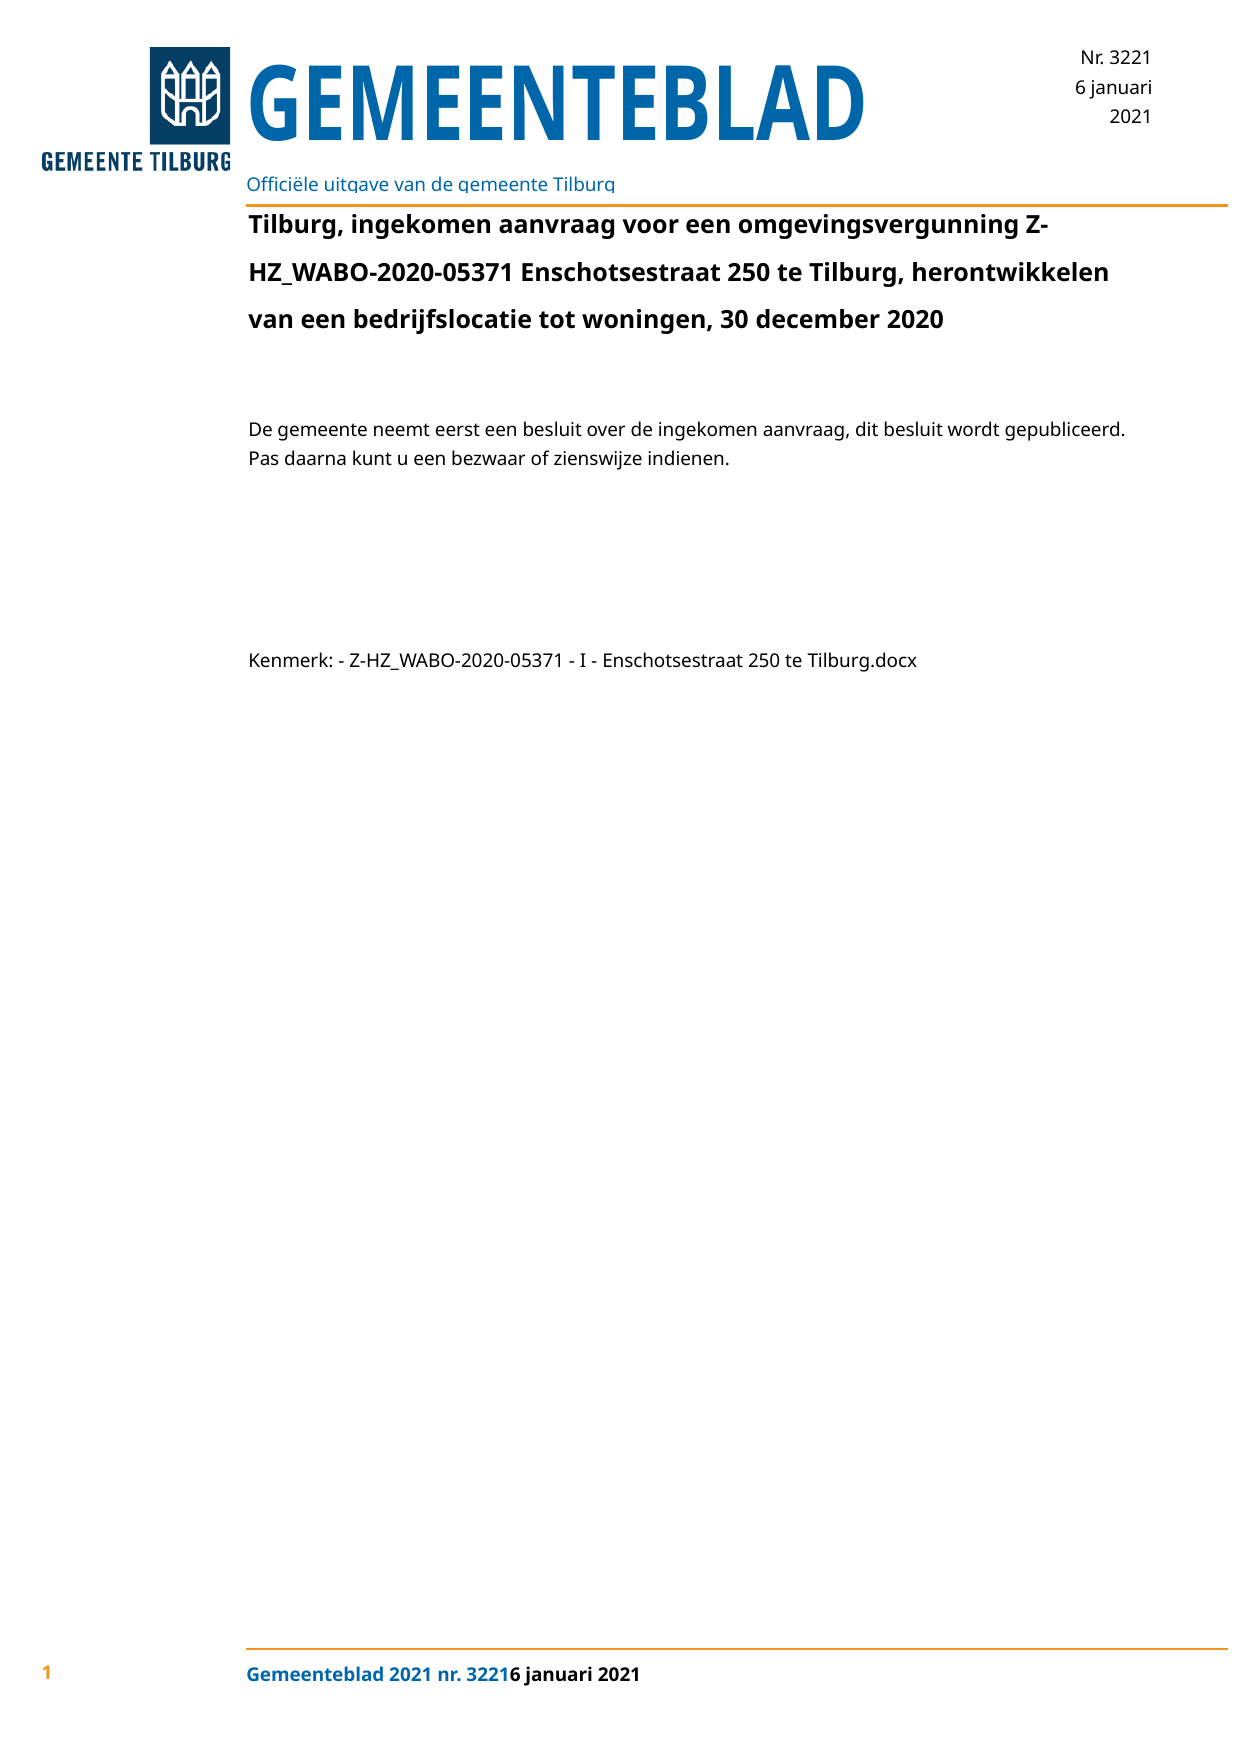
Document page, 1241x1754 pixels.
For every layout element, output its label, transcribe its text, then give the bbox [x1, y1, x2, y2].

text Tilburg, ingekomen aanvraag voor een omgevingsvergunning Z-HZ_WABO-2020-05371 Enschotsestraat 250 te Tilburg, herontwikkelen van een bedrijfslocatie tot woningen, 30 december 2020 [248, 207, 1152, 336]
text De gemeente neemt eerst een besluit over de ingekomen aanvraag, dit besluit wordt gepubliceerd. Pas daarna kunt u een bezwaar of zienswijze indienen. [248, 416, 1152, 471]
text Kenmerk: - Z-HZ_WABO-2020-05371 - I - Enschotsestraat 250 te Tilburg.docx [248, 647, 1152, 673]
picture [41, 47, 231, 172]
